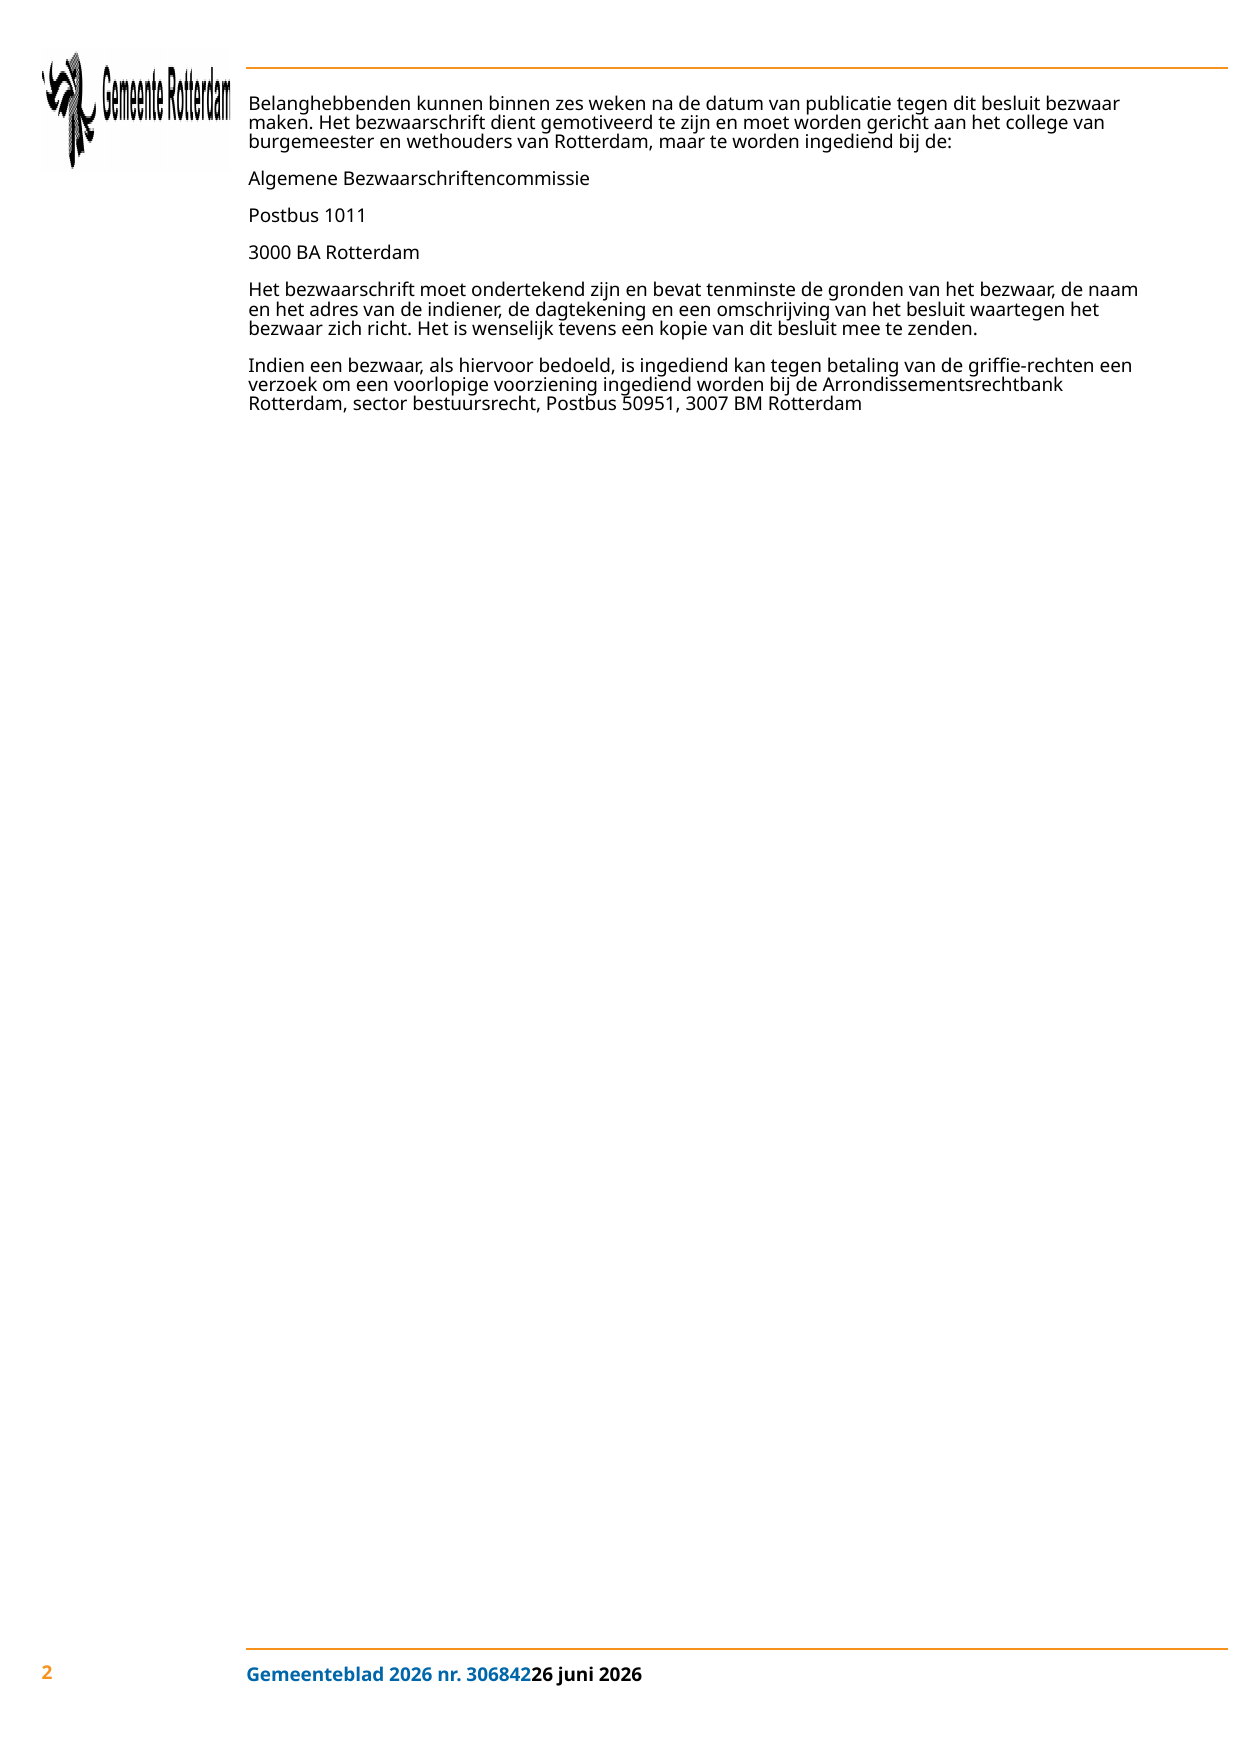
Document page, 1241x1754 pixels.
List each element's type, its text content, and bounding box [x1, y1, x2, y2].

text Belanghebbenden kunnen binnen zes weken na de datum van publicatie tegen dit besluit bezwaar maken. Het bezwaarschrift dient gemotiveerd te zijn en moet worden gericht aan het college van burgemeester en wethouders van Rotterdam, maar te worden ingediend bij de: [248, 95, 1152, 153]
text Indien een bezwaar, als hiervoor bedoeld, is ingediend kan tegen betaling van de griffie-rechten een verzoek om een voorlopige voorziening ingediend worden bij de Arrondissementsrechtbank Rotterdam, sector bestuursrecht, Postbus 50951, 3007 BM Rotterdam [248, 357, 1152, 414]
text 3000 BA Rotterdam [248, 244, 1152, 263]
text Algemene Bezwaarschriftencommissie [248, 170, 1152, 189]
text Het bezwaarschrift moet ondertekend zijn en bevat tenminste de gronden van het bezwaar, de naam en het adres van de indiener, de dagtekening en een omschrijving van het besluit waartegen het bezwaar zich richt. Het is wenselijk tevens een kopie van dit besluit mee te zenden. [248, 281, 1152, 339]
picture [41, 47, 231, 172]
text Postbus 1011 [248, 207, 1152, 227]
